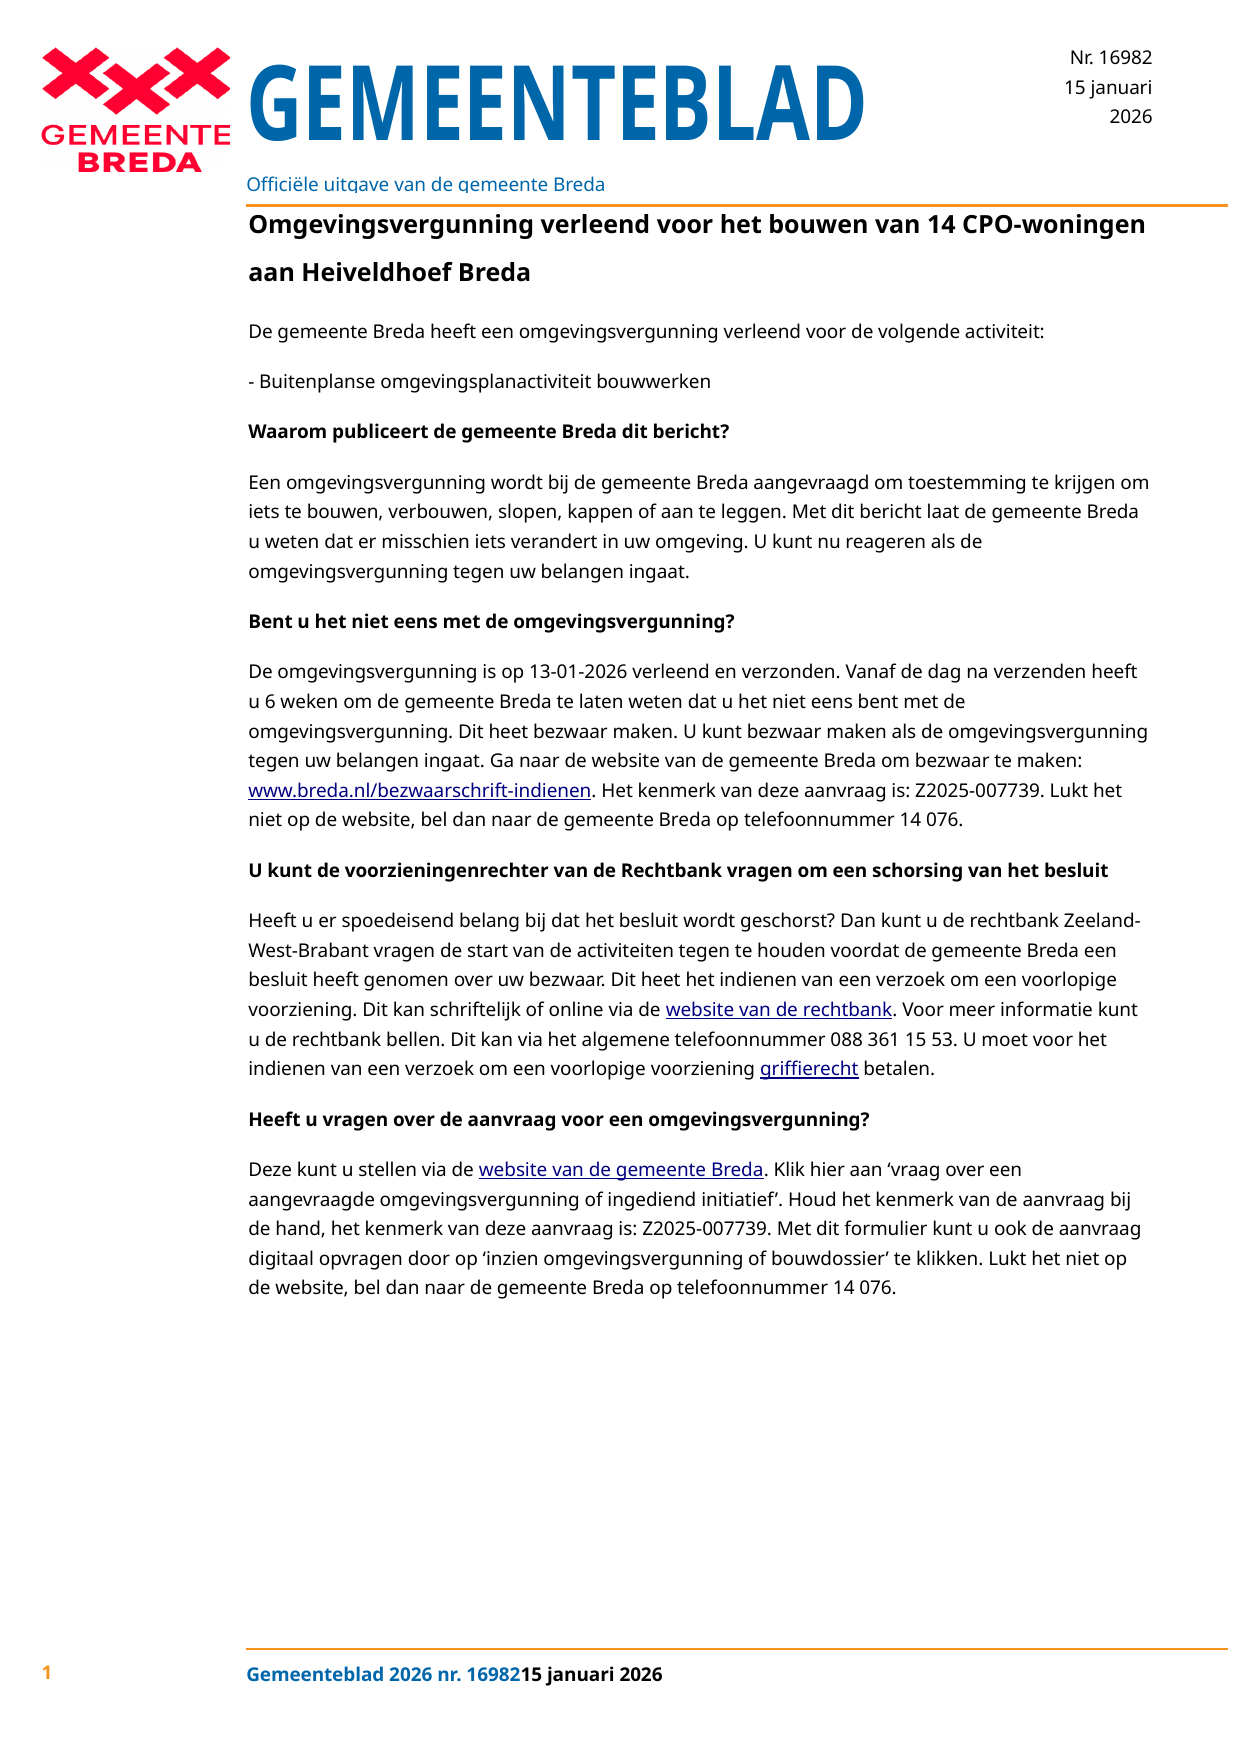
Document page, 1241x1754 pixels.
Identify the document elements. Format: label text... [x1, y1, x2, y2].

text Bent u het niet eens met de omgevingsvergunning? [248, 608, 1152, 634]
text Omgevingsvergunning verleend voor het bouwen van 14 CPO-woningen aan Heiveldhoef Breda [248, 207, 1152, 288]
text U kunt de voorzieningenrechter van de Rechtbank vragen om een schorsing van het besluit [248, 857, 1152, 883]
text Deze kunt u stellen via de website van de gemeente Breda. Klik hier aan ‘vraag over een aangevraagde omgevingsvergunning of ingediend initiatief’. Houd het kenmerk van de aanvraag bij de hand, het kenmerk van deze aanvraag is: Z2025-007739. Met dit formulier kunt u ook de aanvraag digitaal opvragen door op ‘inzien omgevingsvergunning of bouwdossier’ te klikken. Lukt het niet op de website, bel dan naar de gemeente Breda op telefoonnummer 14 076. [248, 1156, 1152, 1300]
text Een omgevingsvergunning wordt bij de gemeente Breda aangevraagd om toestemming te krijgen om iets te bouwen, verbouwen, slopen, kappen of aan te leggen. Met dit bericht laat de gemeente Breda u weten dat er misschien iets verandert in uw omgeving. U kunt nu reageren als de omgevingsvergunning tegen uw belangen ingaat. [248, 469, 1152, 584]
text Heeft u er spoedeisend belang bij dat het besluit wordt geschorst? Dan kunt u de rechtbank Zeeland-West-Brabant vragen de start van de activiteiten tegen te houden voordat de gemeente Breda een besluit heeft genomen over uw bezwaar. Dit heet het indienen van een verzoek om een voorlopige voorziening. Dit kan schriftelijk of online via de website van de rechtbank. Voor meer informatie kunt u de rechtbank bellen. Dit kan via het algemene telefoonnummer 088 361 15 53. U moet voor het indienen van een verzoek om een voorlopige voorziening griffierecht betalen. [248, 907, 1152, 1081]
picture [41, 47, 231, 172]
text De gemeente Breda heeft een omgevingsvergunning verleend voor de volgende activiteit: [248, 318, 1152, 344]
text - Buitenplanse omgevingsplanactiviteit bouwwerken [248, 368, 1152, 394]
text Waarom publiceert de gemeente Breda dit bericht? [248, 419, 1152, 444]
text De omgevingsvergunning is op 13-01-2026 verleend en verzonden. Vanaf de dag na verzenden heeft u 6 weken om de gemeente Breda te laten weten dat u het niet eens bent met de omgevingsvergunning. Dit heet bezwaar maken. U kunt bezwaar maken als de omgevingsvergunning tegen uw belangen ingaat. Ga naar de website van de gemeente Breda om bezwaar te maken: www.breda.nl/bezwaarschrift-indienen. Het kenmerk van deze aanvraag is: Z2025-007739. Lukt het niet op de website, bel dan naar de gemeente Breda op telefoonnummer 14 076. [248, 659, 1152, 832]
text Heeft u vragen over de aanvraag voor een omgevingsvergunning? [248, 1106, 1152, 1132]
